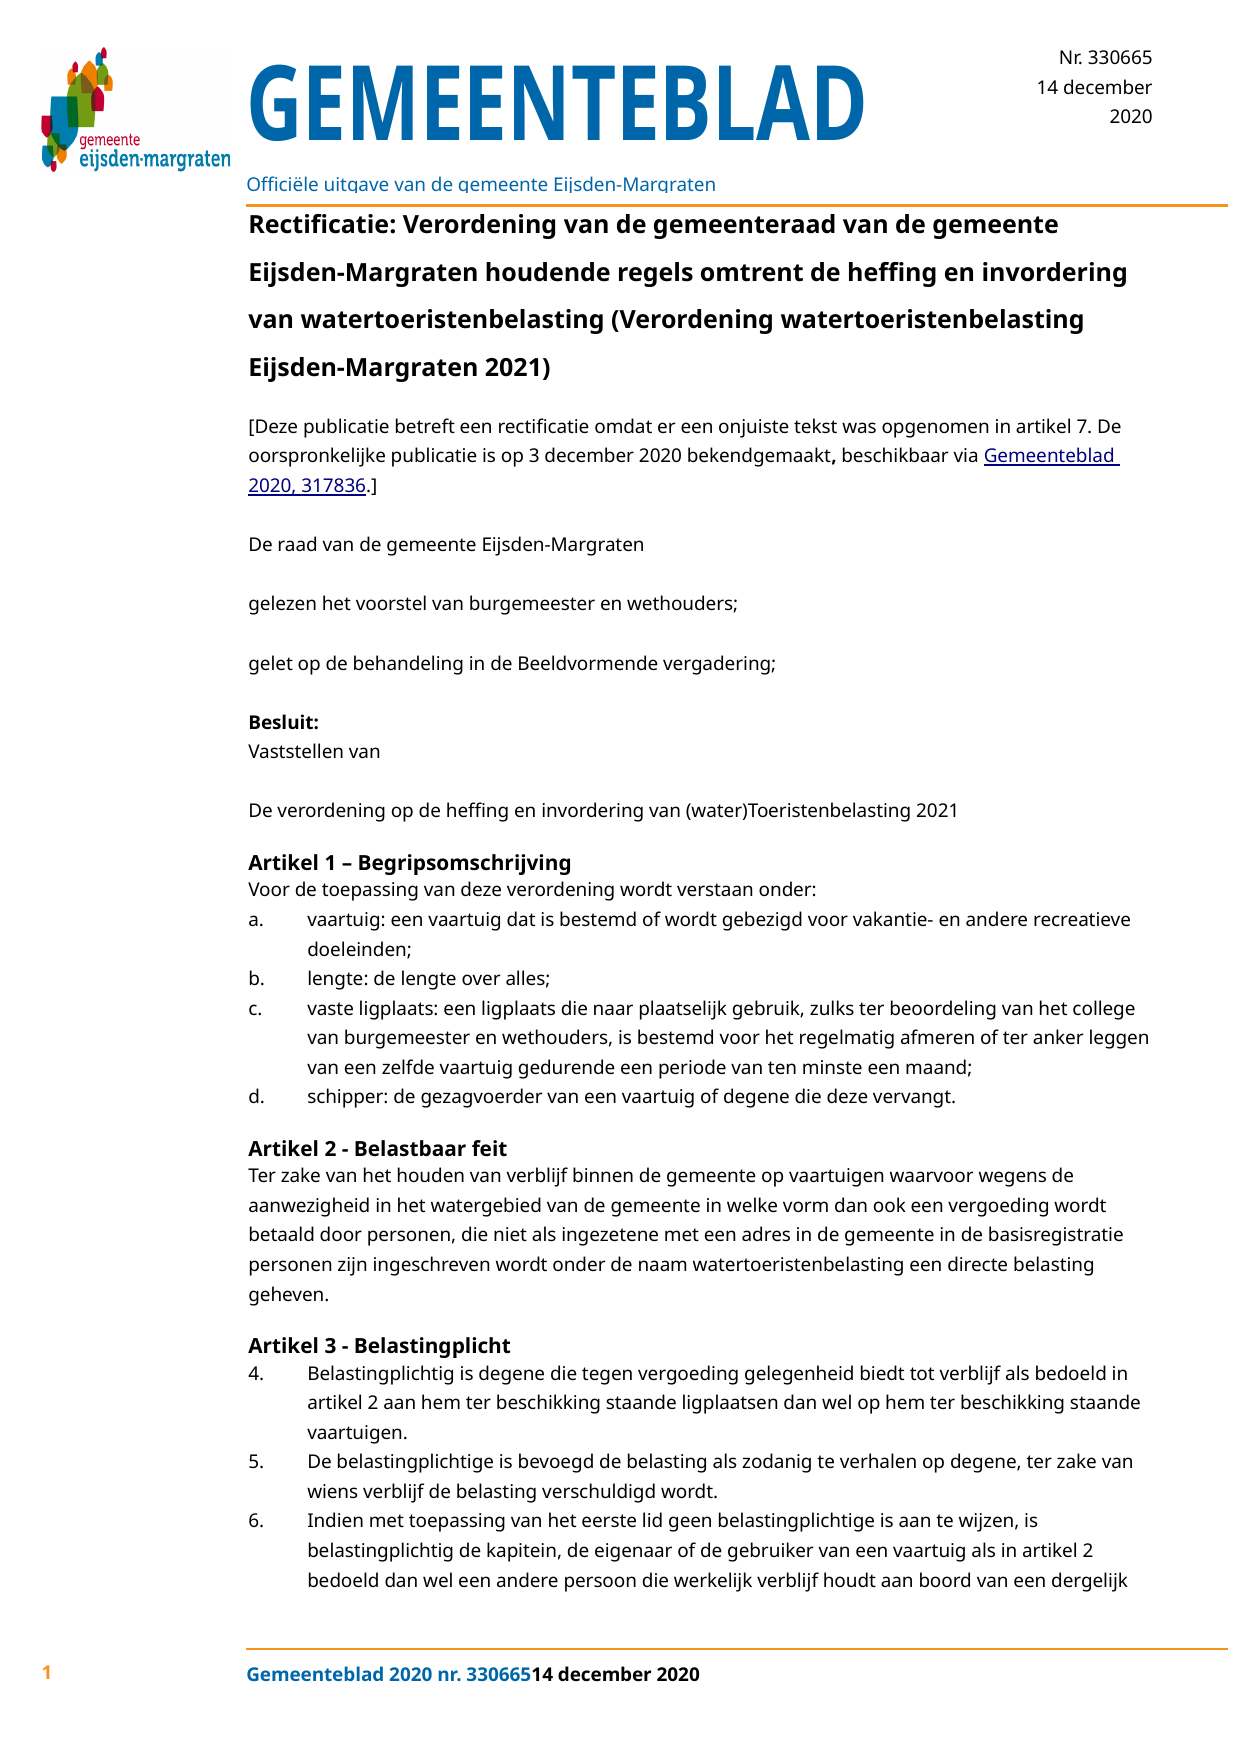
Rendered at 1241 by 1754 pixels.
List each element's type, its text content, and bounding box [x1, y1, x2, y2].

list schipper: de gezagvoerder van een vaartuig of degene die deze vervangt. [248, 1084, 1152, 1109]
text gelet op de behandeling in de Beeldvormende vergadering; [248, 650, 1152, 676]
text Vaststellen van [248, 738, 1152, 764]
text Ter zake van het houden van verblijf binnen de gemeente op vaartuigen waarvoor wegens de aanwezigheid in het watergebied van de gemeente in welke vorm dan ook een vergoeding wordt betaald door personen, die niet als ingezetene met een adres in de gemeente in de basisregistratie personen zijn ingeschreven wordt onder de naam watertoeristenbelasting een directe belasting geheven. [248, 1162, 1152, 1307]
text Artikel 2 - Belastbaar feit [248, 1134, 1152, 1162]
text De raad van de gemeente Eijsden-Margraten [248, 531, 1152, 557]
text Voor de toepassing van deze verordening wordt verstaan onder: [248, 877, 1152, 902]
text gelezen het voorstel van burgemeester en wethouders; [248, 591, 1152, 616]
list Indien met toepassing van het eerste lid geen belastingplichtige is aan te wijzen, is belastingplichtig de kapitein, de eigenaar of de gebruiker van een vaartuig als in artikel 2 bedoeld dan wel een andere persoon die werkelijk verblijf houdt aan boord van een dergelijk [248, 1508, 1152, 1592]
list De belastingplichtige is bevoegd de belasting als zodanig te verhalen op degene, ter zake van wiens verblijf de belasting verschuldigd wordt. [248, 1448, 1152, 1504]
picture [41, 47, 231, 172]
list lengte: de lengte over alles; [248, 965, 1152, 991]
list Belastingplichtig is degene die tegen vergoeding gelegenheid biedt tot verblijf als bedoeld in artikel 2 aan hem ter beschikking staande ligplaatsen dan wel op hem ter beschikking staande vaartuigen. [248, 1360, 1152, 1444]
text Besluit: [248, 709, 1152, 735]
text Rectificatie: Verordening van de gemeenteraad van de gemeente Eijsden-Margraten houdende regels omtrent de heffing en invordering van watertoeristenbelasting (Verordening watertoeristenbelasting Eijsden-Margraten 2021) [248, 207, 1152, 384]
text Artikel 1 – Begripsomschrijving [248, 848, 1152, 877]
list vaartuig: een vaartuig dat is bestemd of wordt gebezigd voor vakantie- en andere recreatieve doeleinden; [248, 906, 1152, 961]
list vaste ligplaats: een ligplaats die naar plaatselijk gebruik, zulks ter beoordeling van het college van burgemeester en wethouders, is bestemd voor het regelmatig afmeren of ter anker leggen van een zelfde vaartuig gedurende een periode van ten minste een maand; [248, 995, 1152, 1080]
text De verordening op de heffing en invordering van (water)Toeristenbelasting 2021 [248, 798, 1152, 823]
text [Deze publicatie betreft een rectificatie omdat er een onjuiste tekst was opgenomen in artikel 7. De oorspronkelijke publicatie is op 3 december 2020 bekendgemaakt, beschikbaar via Gemeenteblad 2020, 317836.] [248, 413, 1152, 498]
text Artikel 3 - Belastingplicht [248, 1331, 1152, 1360]
